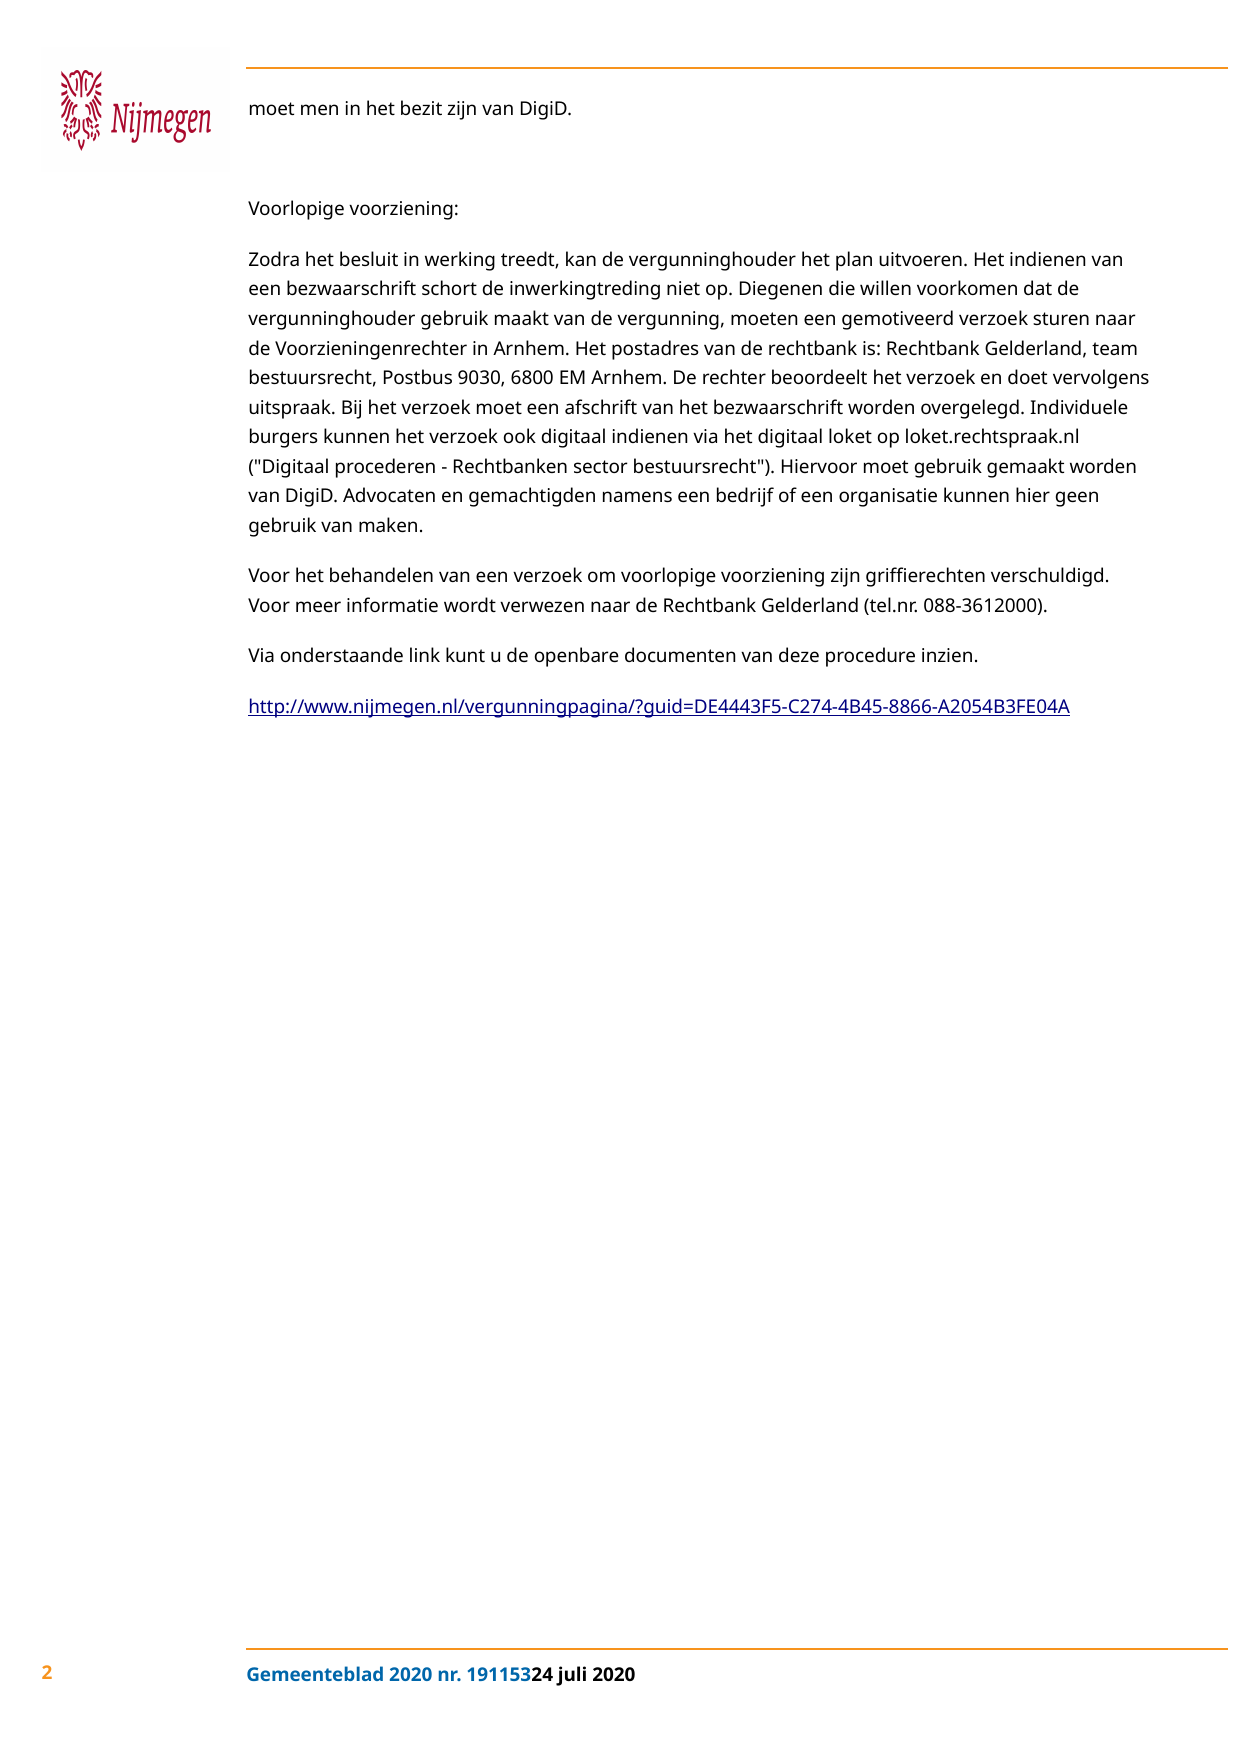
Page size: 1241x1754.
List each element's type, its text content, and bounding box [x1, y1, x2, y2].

text http://www.nijmegen.nl/vergunningpagina/?guid=DE4443F5-C274-4B45-8866-A2054B3FE04A [248, 693, 1152, 719]
text Via onderstaande link kunt u de openbare documenten van deze procedure inzien. [248, 643, 1152, 668]
text Zodra het besluit in werking treedt, kan de vergunninghouder het plan uitvoeren. Het indienen van een bezwaarschrift schort de inwerkingtreding niet op. Diegenen die willen voorkomen dat de vergunninghouder gebruik maakt van de vergunning, moeten een gemotiveerd verzoek sturen naar de Voorzieningenrechter in Arnhem. Het postadres van de rechtbank is: Rechtbank Gelderland, team bestuursrecht, Postbus 9030, 6800 EM Arnhem. De rechter beoordeelt het verzoek en doet vervolgens uitspraak. Bij het verzoek moet een afschrift van het bezwaarschrift worden overgelegd. Individuele burgers kunnen het verzoek ook digitaal indienen via het digitaal loket op loket.rechtspraak.nl ("Digitaal procederen - Rechtbanken sector bestuursrecht"). Hiervoor moet gebruik gemaakt worden van DigiD. Advocaten en gemachtigden namens een bedrijf of een organisatie kunnen hier geen gebruik van maken. [248, 246, 1152, 538]
text Voor het behandelen van een verzoek om voorlopige voorziening zijn griffierechten verschuldigd. Voor meer informatie wordt verwezen naar de Rechtbank Gelderland (tel.nr. 088-3612000). [248, 563, 1152, 618]
text Voorlopige voorziening: [248, 196, 1152, 221]
picture [41, 47, 231, 172]
text moet men in het bezit zijn van DigiD. [248, 95, 1152, 121]
